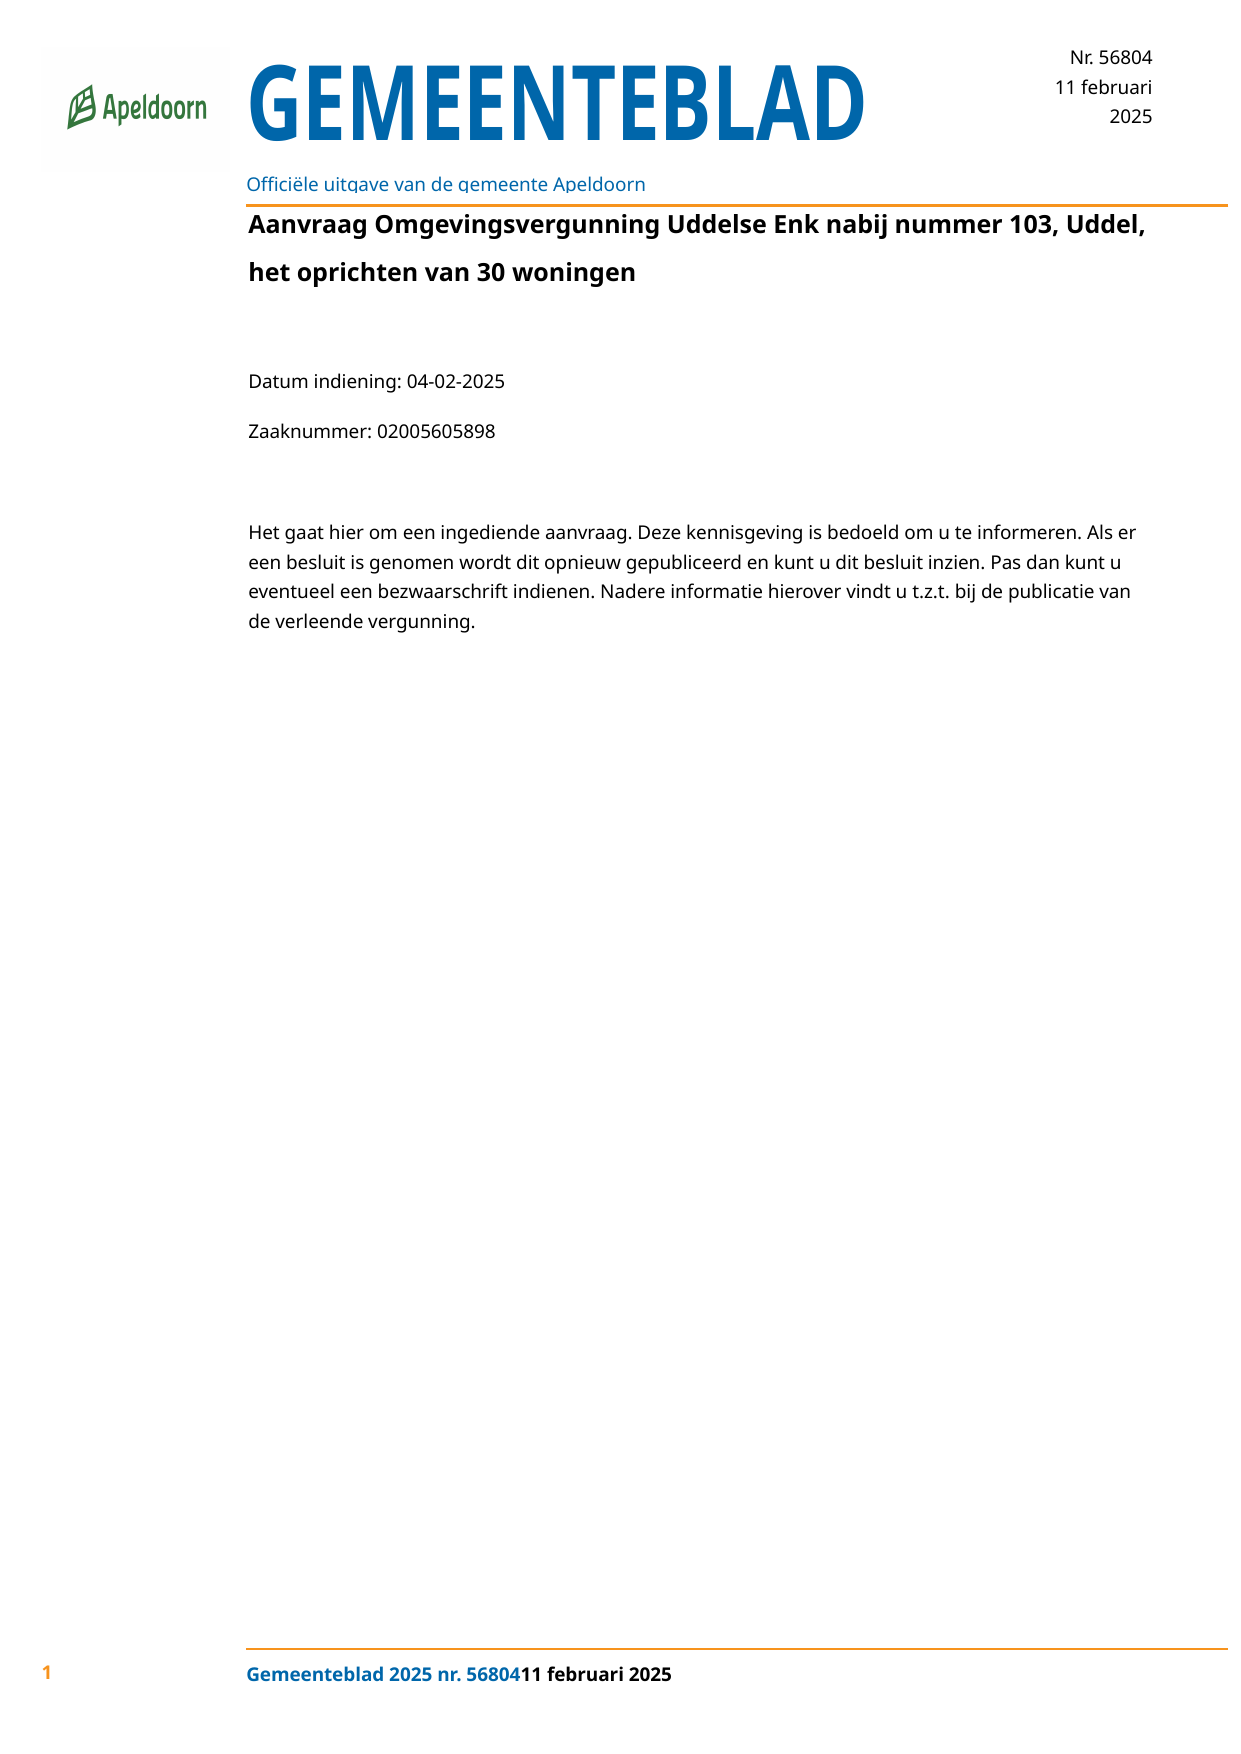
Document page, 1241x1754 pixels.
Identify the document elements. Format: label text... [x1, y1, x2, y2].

text Aanvraag Omgevingsvergunning Uddelse Enk nabij nummer 103, Uddel, het oprichten van 30 woningen [248, 207, 1152, 288]
picture [41, 47, 231, 172]
text Het gaat hier om een ingediende aanvraag. Deze kennisgeving is bedoeld om u te informeren. Als er een besluit is genomen wordt dit opnieuw gepubliceerd en kunt u dit besluit inzien. Pas dan kunt u eventueel een bezwaarschrift indienen. Nadere informatie hierover vindt u t.z.t. bij de publicatie van de verleende vergunning. [248, 519, 1152, 634]
text Zaaknummer: 02005605898 [248, 419, 1152, 444]
text Datum indiening: 04-02-2025 [248, 368, 1152, 394]
